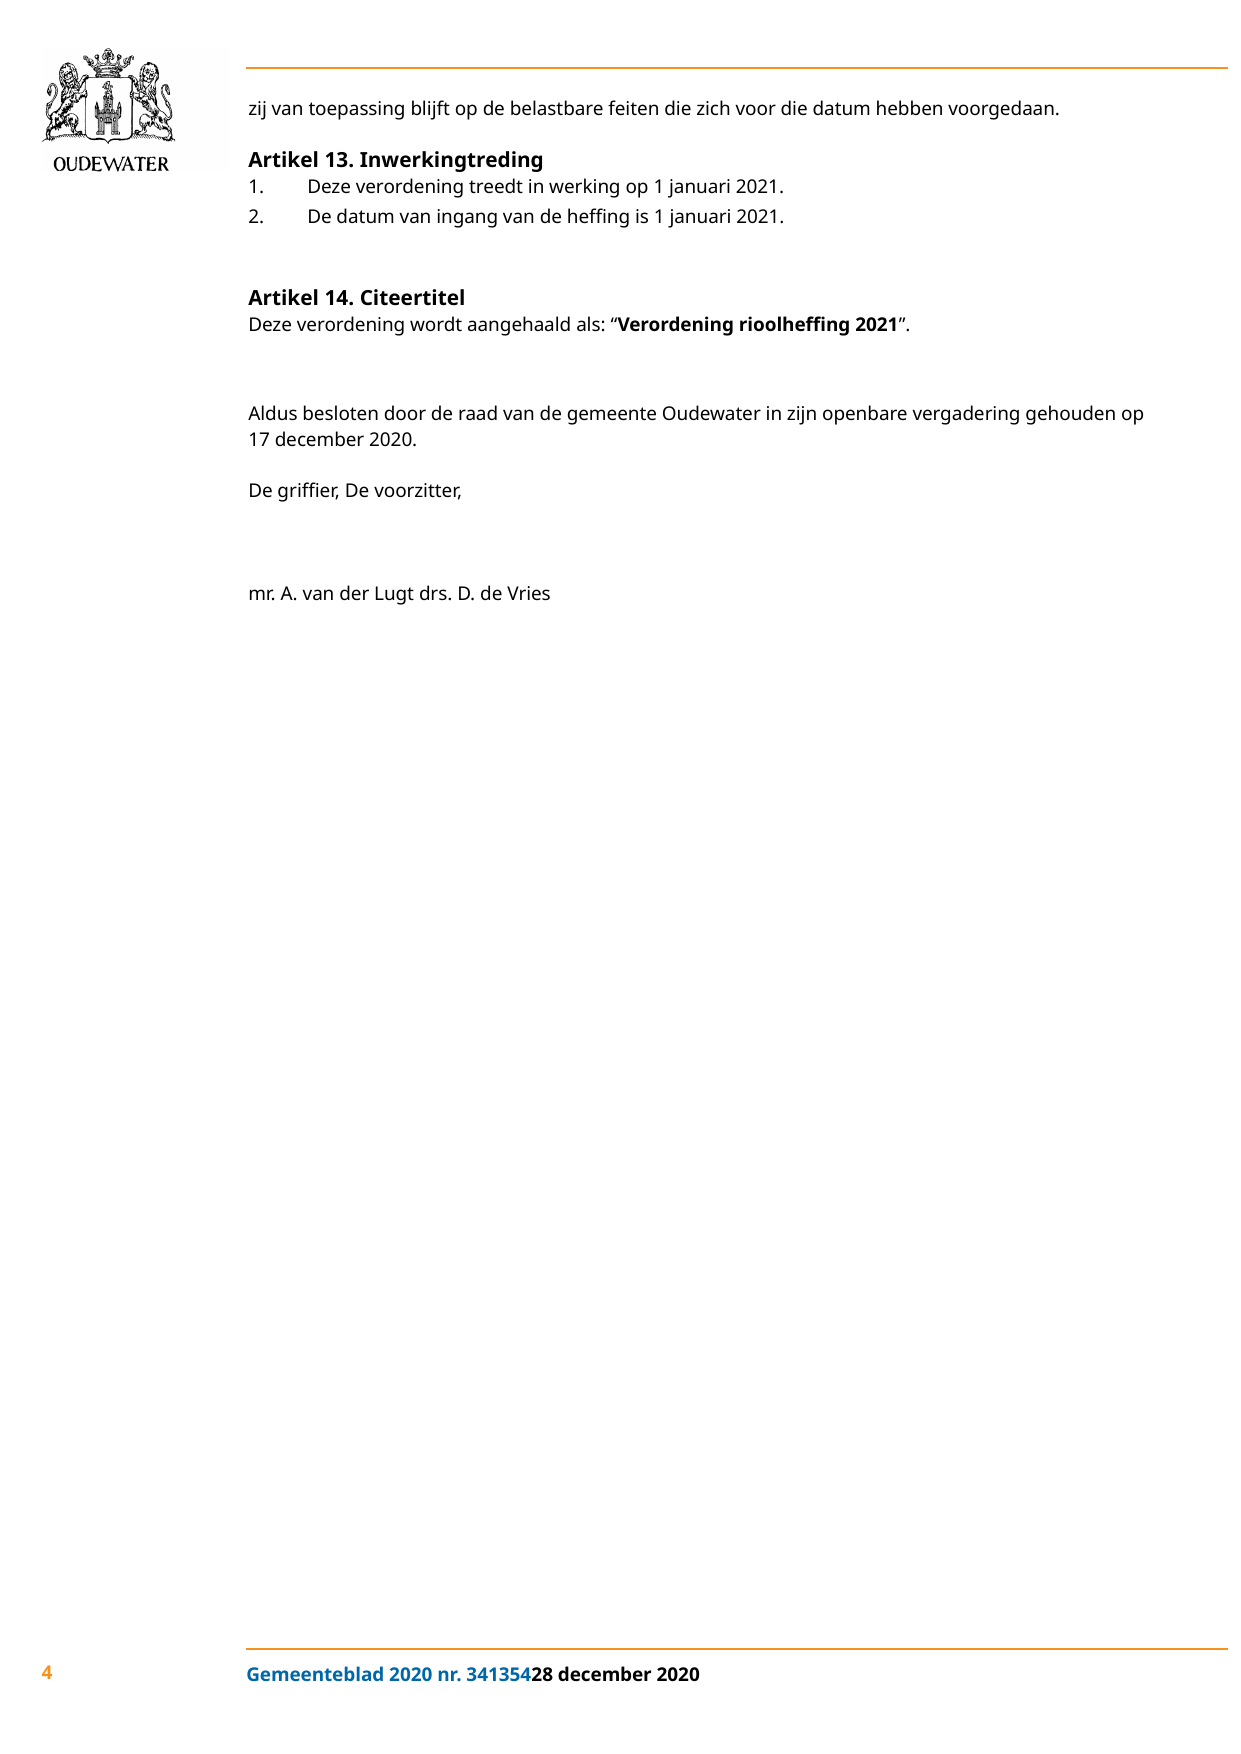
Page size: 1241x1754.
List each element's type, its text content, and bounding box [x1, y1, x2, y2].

text mr. A. van der Lugt drs. D. de Vries [248, 581, 1152, 606]
picture [41, 47, 231, 172]
text De griffier, De voorzitter, [248, 478, 1152, 503]
text Artikel 13. Inwerkingtreding [248, 145, 1152, 174]
text Aldus besloten door de raad van de gemeente Oudewater in zijn openbare vergadering gehouden op 17 december 2020. [248, 400, 1152, 452]
list De datum van ingang van de heffing is 1 januari 2021. [248, 203, 1152, 229]
list Deze verordening treedt in werking op 1 januari 2021. [248, 174, 1152, 199]
text zij van toepassing blijft op de belastbare feiten die zich voor die datum hebben voorgedaan. [248, 95, 1152, 121]
text Deze verordening wordt aangehaald als: “Verordening rioolheffing 2021”. [248, 312, 1152, 337]
text Artikel 14. Citeertitel [248, 283, 1152, 312]
